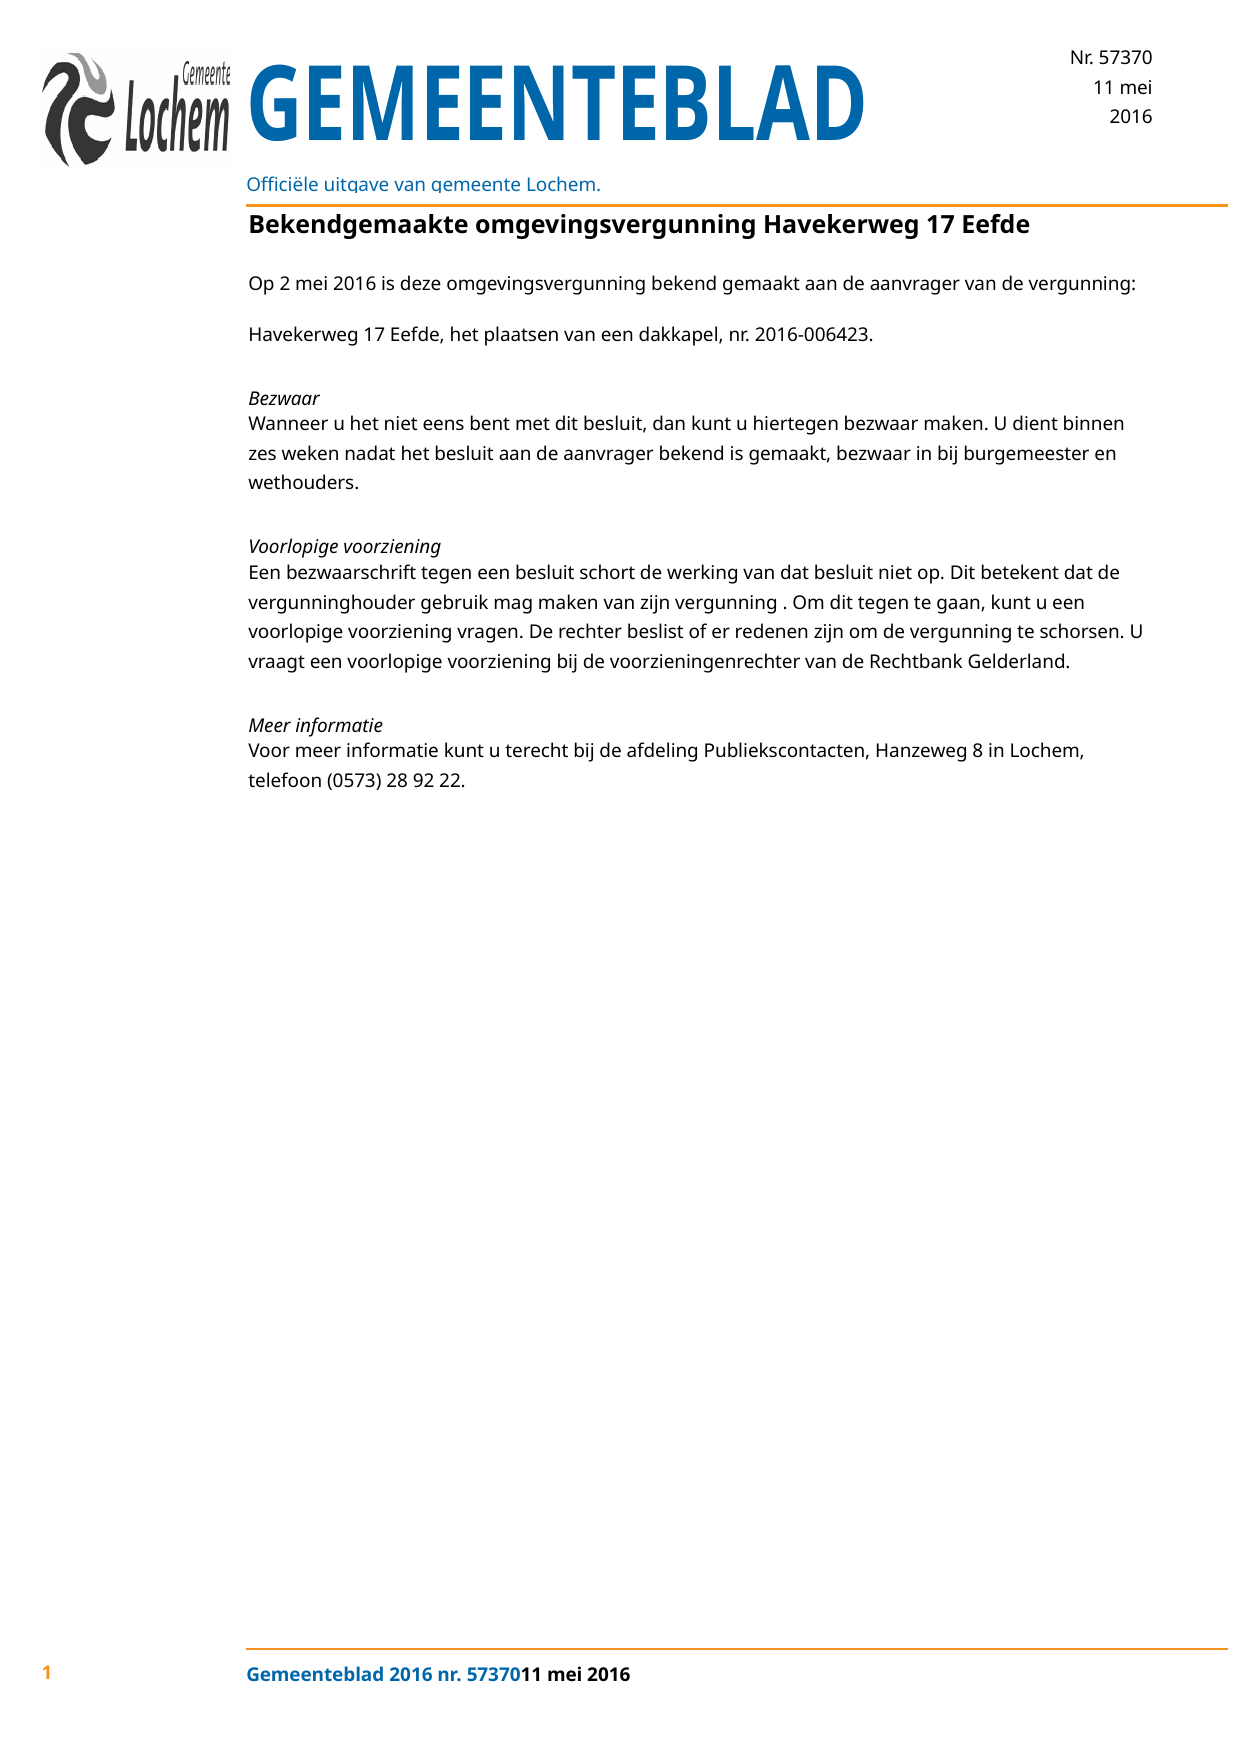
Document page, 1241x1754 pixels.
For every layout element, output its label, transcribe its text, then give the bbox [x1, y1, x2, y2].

picture [41, 47, 231, 172]
text Bezwaar [248, 385, 1152, 410]
text Voorlopige voorziening [248, 533, 1152, 559]
text Voor meer informatie kunt u terecht bij de afdeling Publiekscontacten, Hanzeweg 8 in Lochem, telefoon (0573) 28 92 22. [248, 738, 1152, 793]
text Een bezwaarschrift tegen een besluit schort de werking van dat besluit niet op. Dit betekent dat de vergunninghouder gebruik mag maken van zijn vergunning . Om dit tegen te gaan, kunt u een voorlopige voorziening vragen. De rechter beslist of er redenen zijn om de vergunning te schorsen. U vraagt een voorlopige voorziening bij de voorzieningenrechter van de Rechtbank Gelderland. [248, 559, 1152, 674]
text Wanneer u het niet eens bent met dit besluit, dan kunt u hiertegen bezwaar maken. U dient binnen zes weken nadat het besluit aan de aanvrager bekend is gemaakt, bezwaar in bij burgemeester en wethouders. [248, 410, 1152, 495]
text Havekerweg 17 Eefde, het plaatsen van een dakkapel, nr. 2016-006423. [248, 321, 1152, 346]
text Meer informatie [248, 712, 1152, 738]
text Bekendgemaakte omgevingsvergunning Havekerweg 17 Eefde [248, 207, 1152, 241]
text Op 2 mei 2016 is deze omgevingsvergunning bekend gemaakt aan de aanvrager van de vergunning: [248, 270, 1152, 296]
